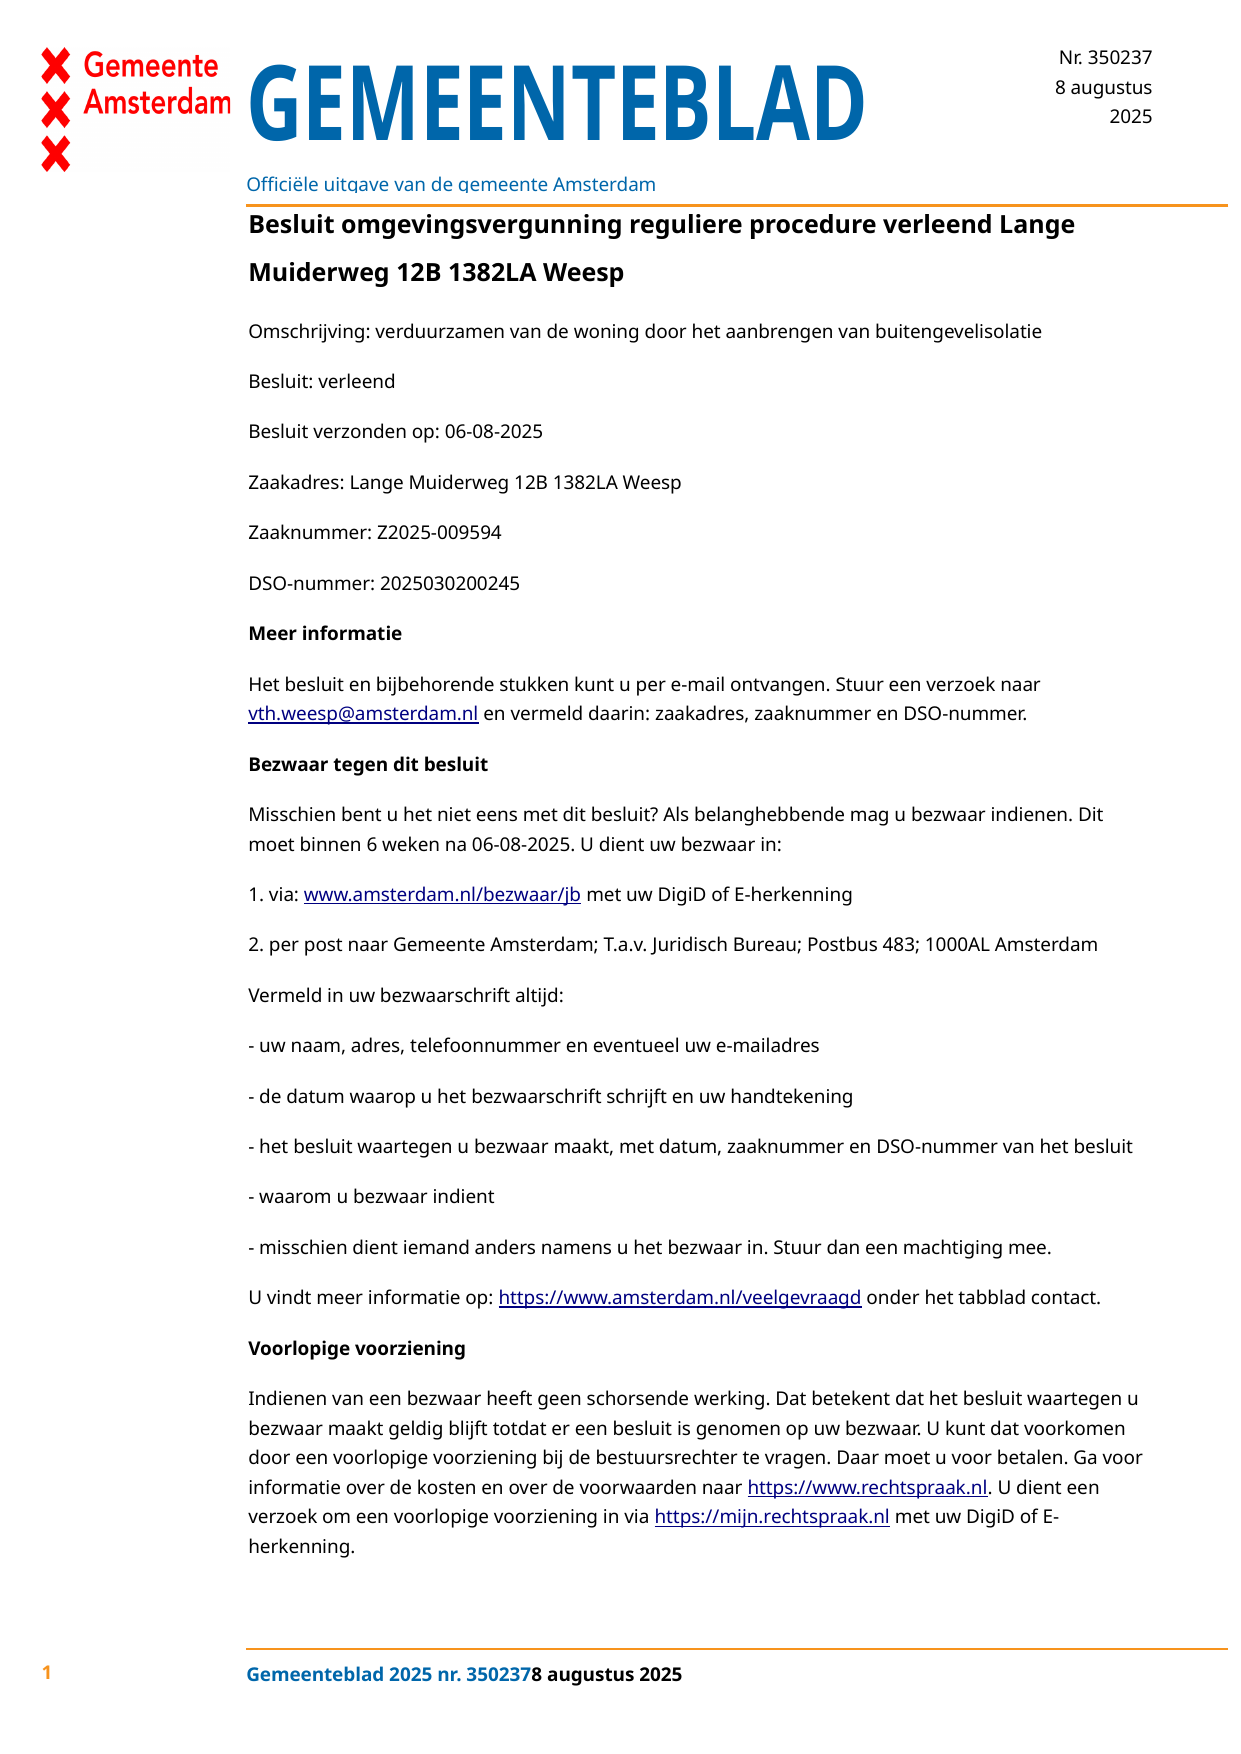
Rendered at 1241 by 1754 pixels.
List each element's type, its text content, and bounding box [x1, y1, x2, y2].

text - uw naam, adres, telefoonnummer en eventueel uw e-mailadres [248, 1032, 1152, 1058]
text DSO-nummer: 2025030200245 [248, 570, 1152, 596]
text Besluit verzonden op: 06-08-2025 [248, 419, 1152, 444]
text 1. via: www.amsterdam.nl/bezwaar/jb met uw DigiD of E-herkenning [248, 881, 1152, 907]
text 2. per post naar Gemeente Amsterdam; T.a.v. Juridisch Bureau; Postbus 483; 1000AL Amsterdam [248, 932, 1152, 957]
text Het besluit en bijbehorende stukken kunt u per e-mail ontvangen. Stuur een verzoek naar vth.weesp@amsterdam.nl en vermeld daarin: zaakadres, zaaknummer en DSO-nummer. [248, 671, 1152, 726]
text Misschien bent u het niet eens met dit besluit? Als belanghebbende mag u bezwaar indienen. Dit moet binnen 6 weken na 06-08-2025. U dient uw bezwaar in: [248, 801, 1152, 857]
text Indienen van een bezwaar heeft geen schorsende werking. Dat betekent dat het besluit waartegen u bezwaar maakt geldig blijft totdat er een besluit is genomen op uw bezwaar. U kunt dat voorkomen door een voorlopige voorziening bij de bestuursrechter te vragen. Daar moet u voor betalen. Ga voor informatie over de kosten en over de voorwaarden naar https://www.rechtspraak.nl. U dient een verzoek om een voorlopige voorziening in via https://mijn.rechtspraak.nl met uw DigiD of E-herkenning. [248, 1385, 1152, 1559]
picture [41, 47, 231, 172]
text Besluit: verleend [248, 368, 1152, 394]
text - misschien dient iemand anders namens u het bezwaar in. Stuur dan een machtiging mee. [248, 1234, 1152, 1260]
text Bezwaar tegen dit besluit [248, 751, 1152, 777]
text U vindt meer informatie op: https://www.amsterdam.nl/veelgevraagd onder het tabblad contact. [248, 1284, 1152, 1310]
text Zaaknummer: Z2025-009594 [248, 519, 1152, 545]
text Besluit omgevingsvergunning reguliere procedure verleend Lange Muiderweg 12B 1382LA Weesp [248, 207, 1152, 288]
text Meer informatie [248, 620, 1152, 646]
text Zaakadres: Lange Muiderweg 12B 1382LA Weesp [248, 469, 1152, 495]
text - de datum waarop u het bezwaarschrift schrijft en uw handtekening [248, 1083, 1152, 1109]
text - waarom u bezwaar indient [248, 1184, 1152, 1209]
text Voorlopige voorziening [248, 1335, 1152, 1361]
text Vermeld in uw bezwaarschrift altijd: [248, 982, 1152, 1008]
text Omschrijving: verduurzamen van de woning door het aanbrengen van buitengevelisolatie [248, 318, 1152, 344]
text - het besluit waartegen u bezwaar maakt, met datum, zaaknummer en DSO-nummer van het besluit [248, 1133, 1152, 1159]
